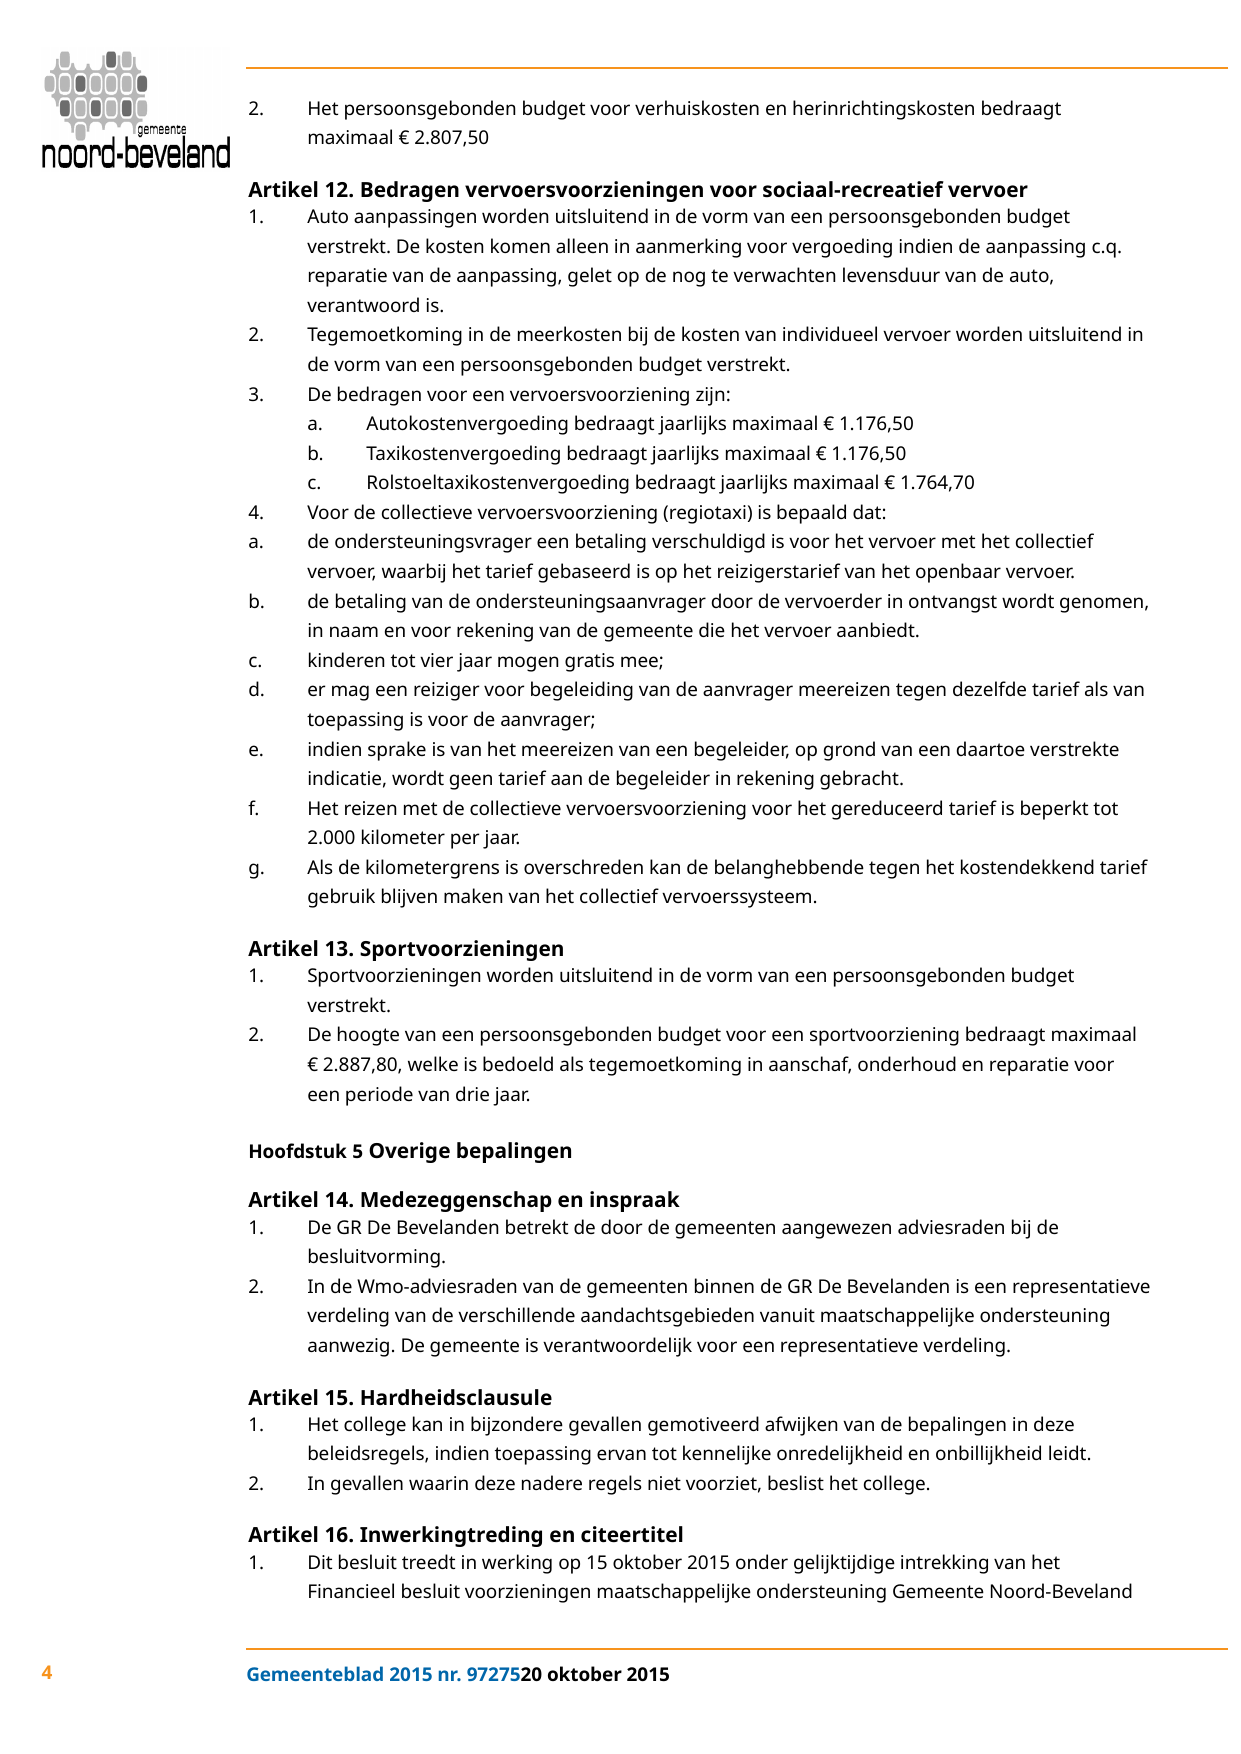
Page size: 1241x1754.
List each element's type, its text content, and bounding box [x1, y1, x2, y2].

list Het reizen met de collectieve vervoersvoorziening voor het gereduceerd tarief is beperkt tot 2.000 kilometer per jaar. [248, 795, 1152, 850]
text Artikel 16. Inwerkingtreding en citeertitel [248, 1521, 1152, 1549]
text Artikel 12. Bedragen vervoersvoorzieningen voor sociaal-recreatief vervoer [248, 175, 1152, 203]
list In gevallen waarin deze nadere regels niet voorziet, beslist het college. [248, 1470, 1152, 1496]
list indien sprake is van het meereizen van een begeleider, op grond van een daartoe verstrekte indicatie, wordt geen tarief aan de begeleider in rekening gebracht. [248, 736, 1152, 791]
list Dit besluit treedt in werking op 15 oktober 2015 onder gelijktijdige intrekking van het Financieel besluit voorzieningen maatschappelijke ondersteuning Gemeente Noord-Beveland [248, 1549, 1152, 1604]
text Hoofdstuk 5 Overige bepalingen [248, 1136, 1152, 1164]
list kinderen tot vier jaar mogen gratis mee; [248, 647, 1152, 673]
list Tegemoetkoming in de meerkosten bij de kosten van individueel vervoer worden uitsluitend in de vorm van een persoonsgebonden budget verstrekt. [248, 322, 1152, 377]
list de ondersteuningsvrager een betaling verschuldigd is voor het vervoer met het collectief vervoer, waarbij het tarief gebaseerd is op het reizigerstarief van het openbaar vervoer. [248, 529, 1152, 584]
text Artikel 13. Sportvoorzieningen [248, 934, 1152, 962]
list er mag een reiziger voor begeleiding van de aanvrager meereizen tegen dezelfde tarief als van toepassing is voor de aanvrager; [248, 677, 1152, 732]
list Het college kan in bijzondere gevallen gemotiveerd afwijken van de bepalingen in deze beleidsregels, indien toepassing ervan tot kennelijke onredelijkheid en onbillijkheid leidt. [248, 1411, 1152, 1466]
list Taxikostenvergoeding bedraagt jaarlijks maximaal € 1.176,50 [307, 440, 1152, 466]
list Voor de collectieve vervoersvoorziening (regiotaxi) is bepaald dat: [248, 499, 1152, 525]
list Auto aanpassingen worden uitsluitend in de vorm van een persoonsgebonden budget verstrekt. De kosten komen alleen in aanmerking voor vergoeding indien de aanpassing c.q. reparatie van de aanpassing, gelet op de nog te verwachten levensduur van de auto, verantwoord is. [248, 203, 1152, 318]
text Artikel 15. Hardheidsclausule [248, 1383, 1152, 1411]
list Autokostenvergoeding bedraagt jaarlijks maximaal € 1.176,50 [307, 410, 1152, 436]
list De GR De Bevelanden betrekt de door de gemeenten aangewezen adviesraden bij de besluitvorming. [248, 1214, 1152, 1269]
list Als de kilometergrens is overschreden kan de belanghebbende tegen het kostendekkend tarief gebruik blijven maken van het collectief vervoerssysteem. [248, 854, 1152, 909]
list de betaling van de ondersteuningsaanvrager door de vervoerder in ontvangst wordt genomen, in naam en voor rekening van de gemeente die het vervoer aanbiedt. [248, 588, 1152, 643]
list De hoogte van een persoonsgebonden budget voor een sportvoorziening bedraagt maximaal € 2.887,80, welke is bedoeld als tegemoetkoming in aanschaf, onderhoud en reparatie voor een periode van drie jaar. [248, 1022, 1152, 1107]
list Sportvoorzieningen worden uitsluitend in de vorm van een persoonsgebonden budget verstrekt. [248, 962, 1152, 1018]
text Artikel 14. Medezeggenschap en inspraak [248, 1185, 1152, 1214]
list Het persoonsgebonden budget voor verhuiskosten en herinrichtingskosten bedraagt maximaal € 2.807,50 [248, 95, 1152, 150]
list In de Wmo-adviesraden van de gemeenten binnen de GR De Bevelanden is een representatieve verdeling van de verschillende aandachtsgebieden vanuit maatschappelijke ondersteuning aanwezig. De gemeente is verantwoordelijk voor een representatieve verdeling. [248, 1273, 1152, 1358]
picture [41, 47, 231, 172]
list Rolstoeltaxikostenvergoeding bedraagt jaarlijks maximaal € 1.764,70 [307, 469, 1152, 495]
list De bedragen voor een vervoersvoorziening zijn: [248, 381, 1152, 406]
